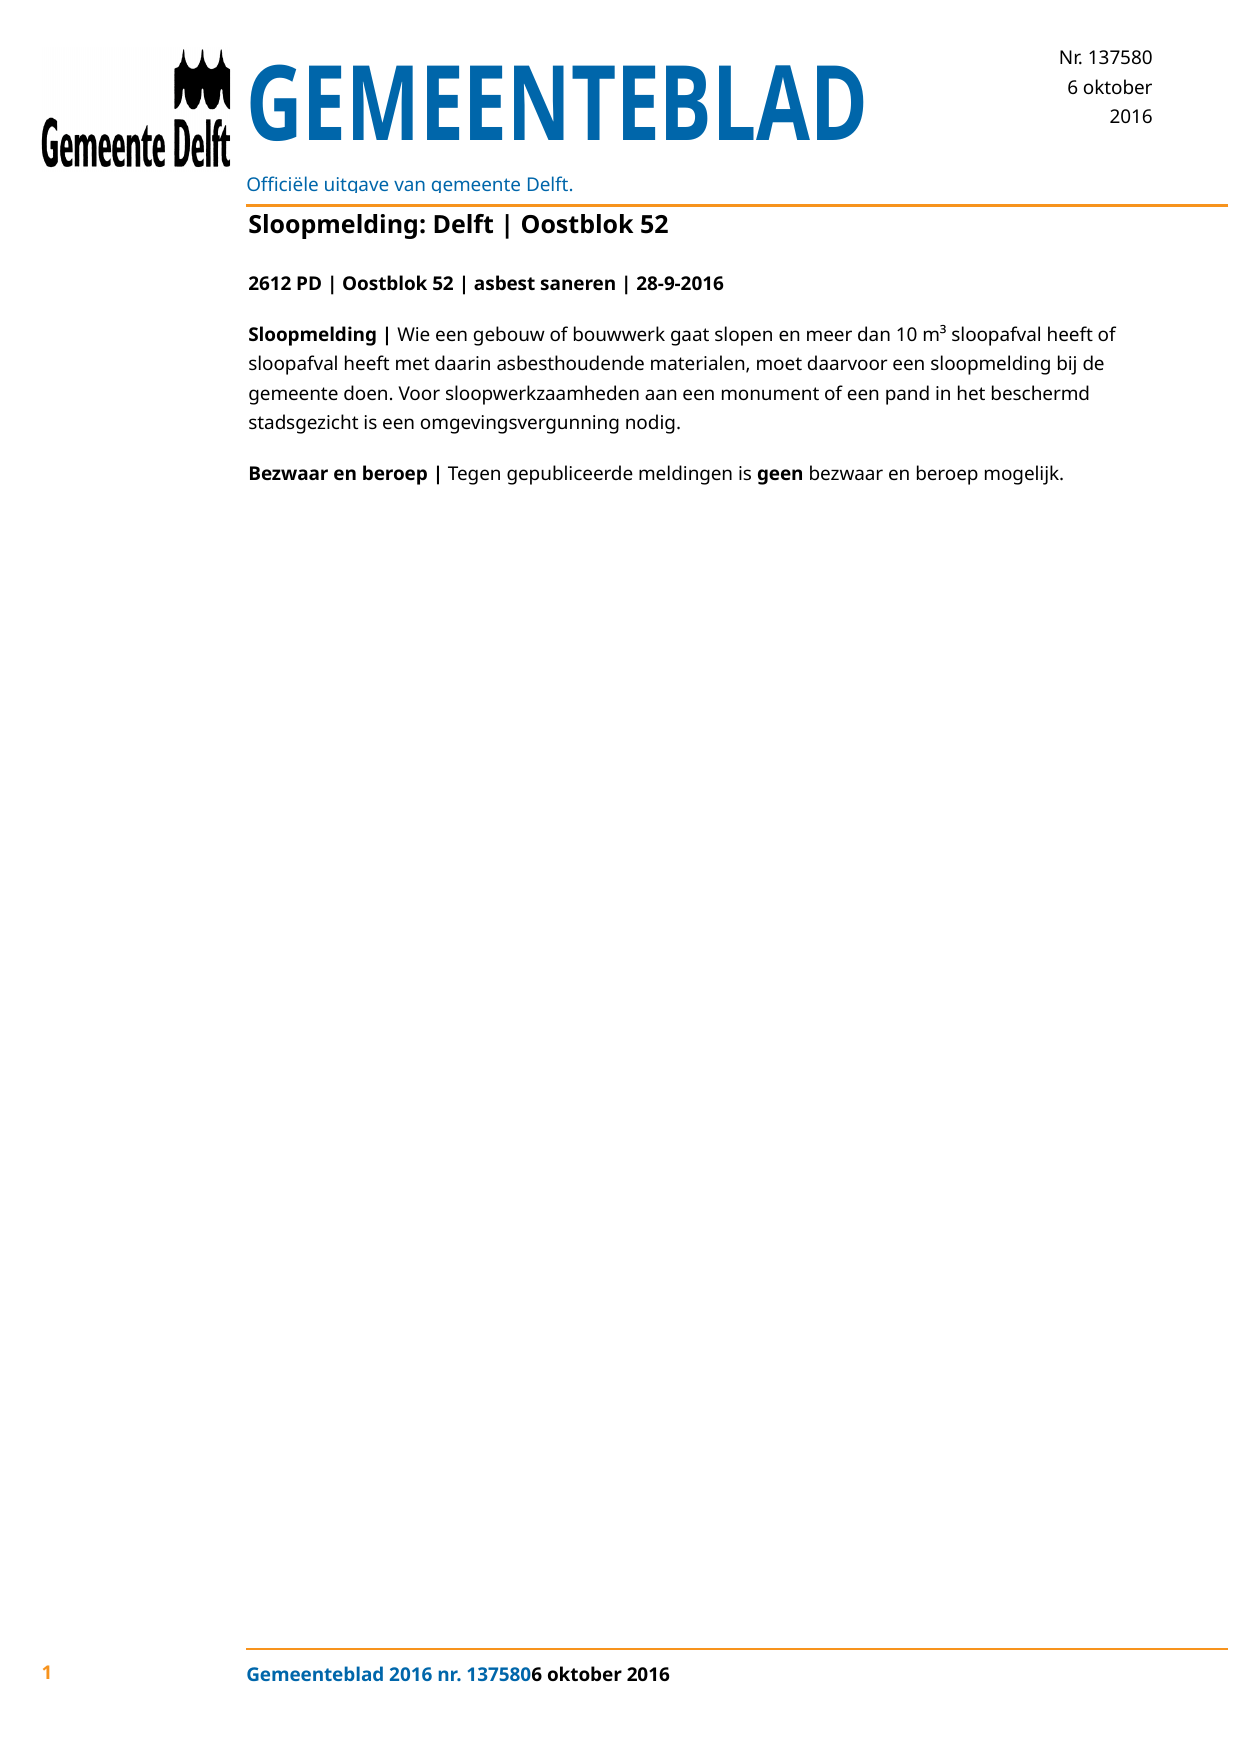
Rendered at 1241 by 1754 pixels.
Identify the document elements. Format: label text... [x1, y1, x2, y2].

text Sloopmelding | Wie een gebouw of bouwwerk gaat slopen en meer dan 10 m³ sloopafval heeft of sloopafval heeft met daarin asbesthoudende materialen, moet daarvoor een sloopmelding bij de gemeente doen. Voor sloopwerkzaamheden aan een monument of een pand in het beschermd stadsgezicht is een omgevingsvergunning nodig. [248, 321, 1152, 435]
picture [41, 47, 231, 172]
text Bezwaar en beroep | Tegen gepubliceerde meldingen is geen bezwaar en beroep mogelijk. [248, 460, 1152, 486]
text Sloopmelding: Delft | Oostblok 52 [248, 207, 1152, 241]
text 2612 PD | Oostblok 52 | asbest saneren | 28-9-2016 [248, 270, 1152, 296]
